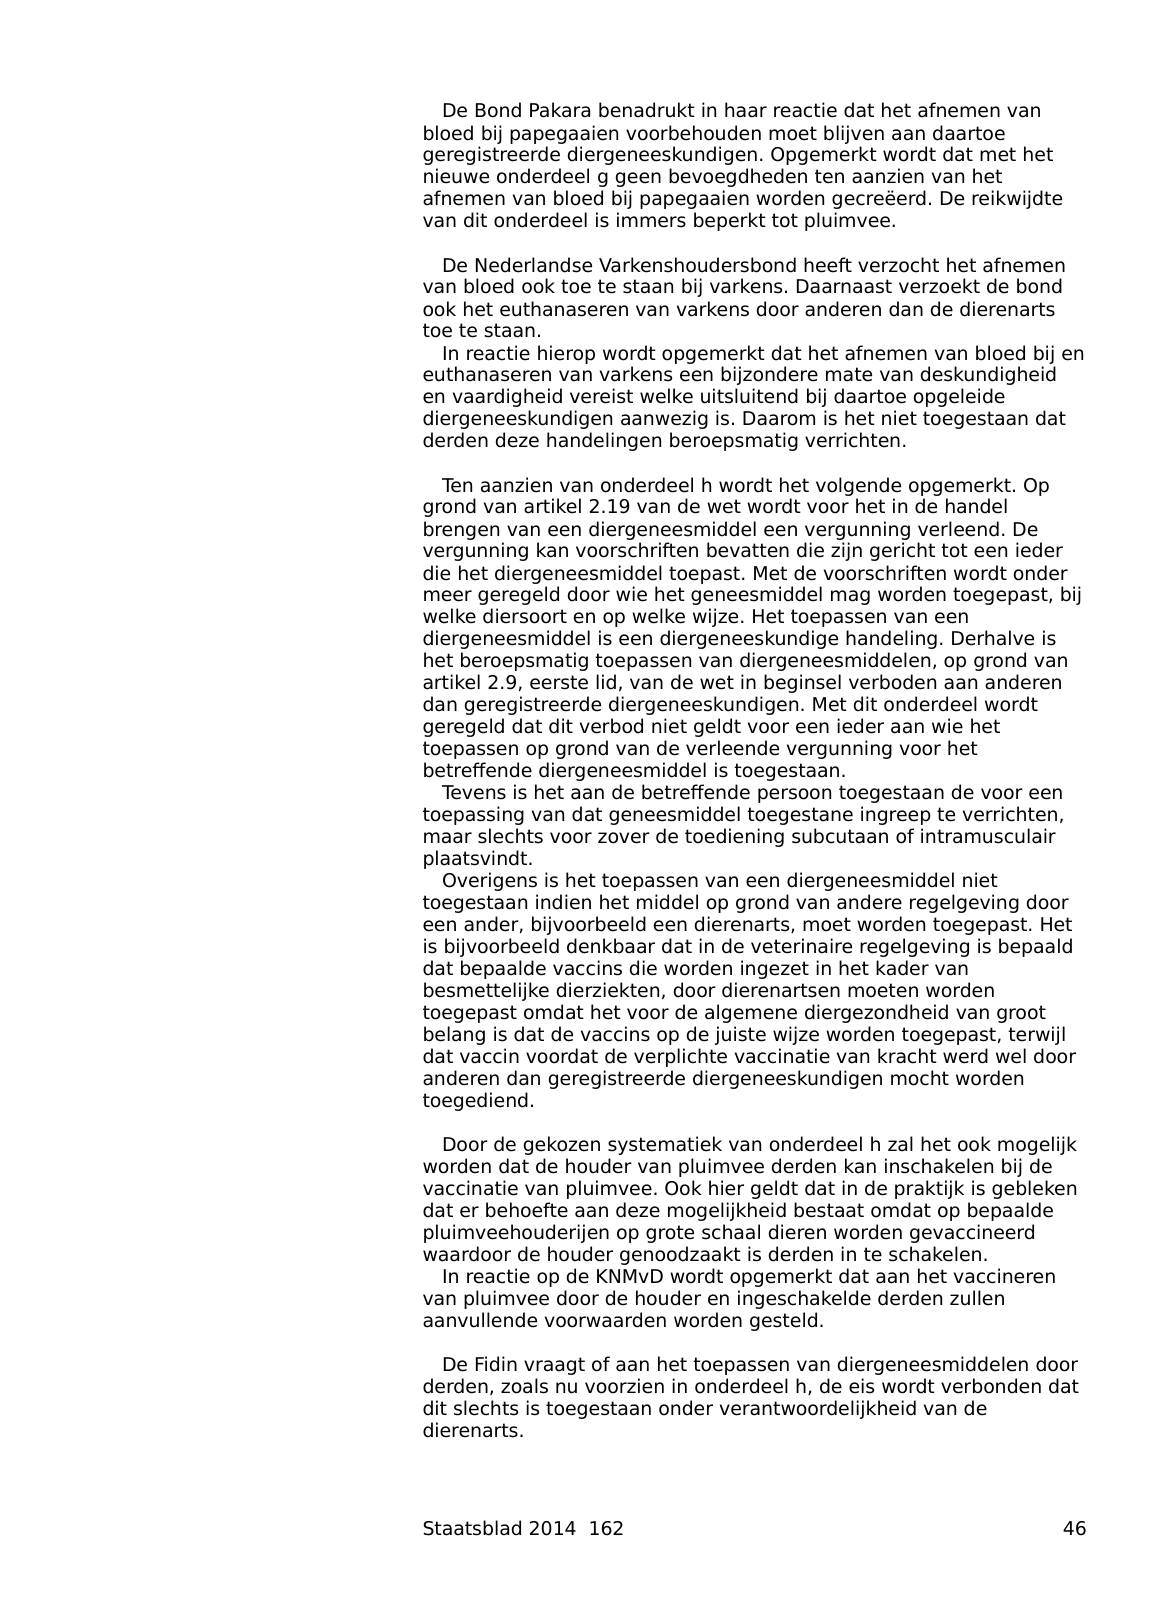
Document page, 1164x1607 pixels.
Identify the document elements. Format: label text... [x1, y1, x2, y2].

text Tevens is het aan de betreffende persoon toegestaan de voor een toepassing van dat geneesmiddel toegestane ingreep te verrichten, maar slechts voor zover de toediening subcutaan of intramusculair plaatsvindt. [422, 782, 1087, 870]
text De Fidin vraagt of aan het toepassen van diergeneesmiddelen door derden, zoals nu voorzien in onderdeel h, de eis wordt verbonden dat dit slechts is toegestaan onder verantwoordelijkheid van de dierenarts. [422, 1354, 1087, 1442]
text In reactie hierop wordt opgemerkt dat het afnemen van bloed bij en euthanaseren van varkens een bijzondere mate van deskundigheid en vaardigheid vereist welke uitsluitend bij daartoe opgeleide diergeneeskundigen aanwezig is. Daarom is het niet toegestaan dat derden deze handelingen beroepsmatig verrichten. [422, 342, 1087, 452]
text Door de gekozen systematiek van onderdeel h zal het ook mogelijk worden dat de houder van pluimvee derden kan inschakelen bij de vaccinatie van pluimvee. Ook hier geldt dat in de praktijk is gebleken dat er behoefte aan deze mogelijkheid bestaat omdat op bepaalde pluimveehouderijen op grote schaal dieren worden gevaccineerd waardoor de houder genoodzaakt is derden in te schakelen. [422, 1134, 1087, 1266]
text Overigens is het toepassen van een diergeneesmiddel niet toegestaan indien het middel op grond van andere regelgeving door een ander, bijvoorbeeld een dierenarts, moet worden toegepast. Het is bijvoorbeeld denkbaar dat in de veterinaire regelgeving is bepaald dat bepaalde vaccins die worden ingezet in het kader van besmettelijke dierziekten, door dierenartsen moeten worden toegepast omdat het voor de algemene diergezondheid van groot belang is dat de vaccins op de juiste wijze worden toegepast, terwijl dat vaccin voordat de verplichte vaccinatie van kracht werd wel door anderen dan geregistreerde diergeneeskundigen mocht worden toegediend. [422, 870, 1087, 1112]
text Ten aanzien van onderdeel h wordt het volgende opgemerkt. Op grond van artikel 2.19 van de wet wordt voor het in de handel brengen van een diergeneesmiddel een vergunning verleend. De vergunning kan voorschriften bevatten die zijn gericht tot een ieder die het diergeneesmiddel toepast. Met de voorschriften wordt onder meer geregeld door wie het geneesmiddel mag worden toegepast, bij welke diersoort en op welke wijze. Het toepassen van een diergeneesmiddel is een diergeneeskundige handeling. Derhalve is het beroepsmatig toepassen van diergeneesmiddelen, op grond van artikel 2.9, eerste lid, van de wet in beginsel verboden aan anderen dan geregistreerde diergeneeskundigen. Met dit onderdeel wordt geregeld dat dit verbod niet geldt voor een ieder aan wie het toepassen op grond van de verleende vergunning voor het betreffende diergeneesmiddel is toegestaan. [422, 474, 1087, 782]
text De Nederlandse Varkenshoudersbond heeft verzocht het afnemen van bloed ook toe te staan bij varkens. Daarnaast verzoekt de bond ook het euthanaseren van varkens door anderen dan de dierenarts toe te staan. [422, 254, 1087, 342]
text De Bond Pakara benadrukt in haar reactie dat het afnemen van bloed bij papegaaien voorbehouden moet blijven aan daartoe geregistreerde diergeneeskundigen. Opgemerkt wordt dat met het nieuwe onderdeel g geen bevoegdheden ten aanzien van het afnemen van bloed bij papegaaien worden gecreëerd. De reikwijdte van dit onderdeel is immers beperkt tot pluimvee. [422, 100, 1087, 232]
text In reactie op de KNMvD wordt opgemerkt dat aan het vaccineren van pluimvee door de houder en ingeschakelde derden zullen aanvullende voorwaarden worden gesteld. [422, 1266, 1087, 1332]
